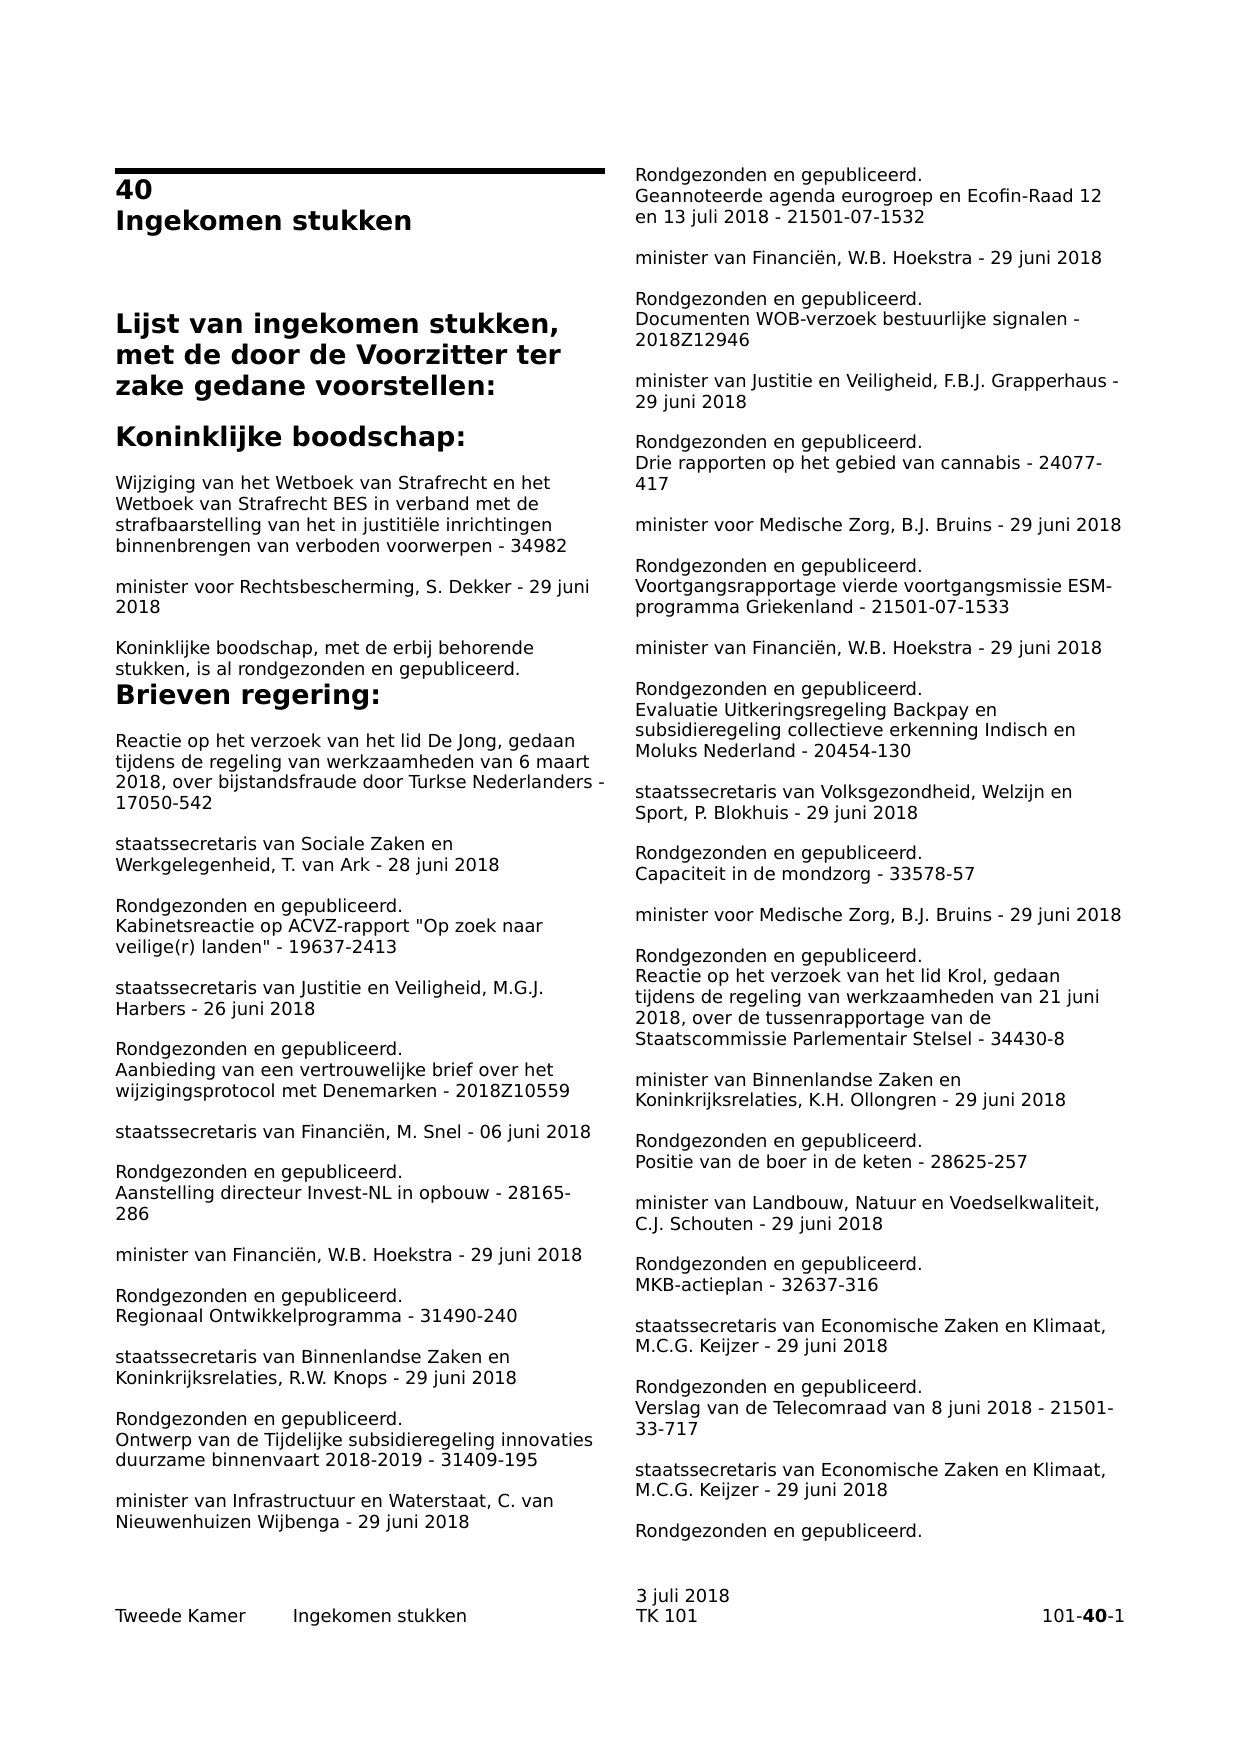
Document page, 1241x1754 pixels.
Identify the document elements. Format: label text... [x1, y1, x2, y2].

text Rondgezonden en gepubliceerd. [635, 946, 1125, 966]
text minister voor Rechtsbescherming, S. Dekker - 29 juni 2018 [115, 576, 605, 618]
text Ontwerp van de Tijdelijke subsidieregeling innovaties duurzame binnenvaart 2018-2019 - 31409-195 [115, 1429, 605, 1471]
text Rondgezonden en gepubliceerd. [115, 1286, 605, 1306]
text Rondgezonden en gepubliceerd. [635, 288, 1125, 309]
text Rondgezonden en gepubliceerd. [635, 432, 1125, 453]
text Voortgangsrapportage vierde voortgangsmissie ESM-programma Griekenland - 21501-07-1533 [635, 576, 1125, 618]
text Rondgezonden en gepubliceerd. [635, 678, 1125, 699]
text Rondgezonden en gepubliceerd. [635, 1254, 1125, 1275]
text staatssecretaris van Financiën, M. Snel - 06 juni 2018 [115, 1122, 605, 1142]
text staatssecretaris van Justitie en Veiligheid, M.G.J. Harbers - 26 juni 2018 [115, 978, 605, 1019]
text Regionaal Ontwikkelprogramma - 31490-240 [115, 1306, 605, 1327]
text minister van Financiën, W.B. Hoekstra - 29 juni 2018 [635, 248, 1125, 268]
text Rondgezonden en gepubliceerd. [635, 165, 1125, 186]
text minister van Binnenlandse Zaken en Koninkrijksrelaties, K.H. Ollongren - 29 juni 2018 [635, 1069, 1125, 1111]
text Rondgezonden en gepubliceerd. [635, 843, 1125, 864]
text staatssecretaris van Binnenlandse Zaken en Koninkrijksrelaties, R.W. Knops - 29 juni 2018 [115, 1347, 605, 1388]
text Rondgezonden en gepubliceerd. [115, 1039, 605, 1060]
title 40 Ingekomen stukken [115, 174, 605, 237]
text Verslag van de Telecomraad van 8 juni 2018 - 21501-33-717 [635, 1398, 1125, 1439]
text Positie van de boer in de keten - 28625-257 [635, 1152, 1125, 1173]
text Rondgezonden en gepubliceerd. [115, 895, 605, 916]
text Kabinetsreactie op ACVZ-rapport "Op zoek naar veilige(r) landen" - 19637-2413 [115, 916, 605, 958]
text Rondgezonden en gepubliceerd. [635, 555, 1125, 576]
text staatssecretaris van Volksgezondheid, Welzijn en Sport, P. Blokhuis - 29 juni 2018 [635, 782, 1125, 823]
text Koninklijke boodschap, met de erbij behorende stukken, is al rondgezonden en gepubliceerd. [115, 638, 605, 679]
text Aanbieding van een vertrouwelijke brief over het wijzigingsprotocol met Denemarken - 2018Z10559 [115, 1060, 605, 1102]
text Evaluatie Uitkeringsregeling Backpay en subsidieregeling collectieve erkenning Indisch en Moluks Nederland - 20454-130 [635, 699, 1125, 762]
text staatssecretaris van Economische Zaken en Klimaat, M.C.G. Keijzer - 29 juni 2018 [635, 1459, 1125, 1501]
text Capaciteit in de mondzorg - 33578-57 [635, 864, 1125, 885]
title Koninklijke boodschap: [115, 422, 605, 453]
text Rondgezonden en gepubliceerd. [115, 1408, 605, 1429]
text Wijziging van het Wetboek van Strafrecht en het Wetboek van Strafrecht BES in verband met de strafbaarstelling van het in justitiële inrichtingen binnenbrengen van verboden voorwerpen - 34982 [115, 473, 605, 556]
text staatssecretaris van Economische Zaken en Klimaat, M.C.G. Keijzer - 29 juni 2018 [635, 1316, 1125, 1357]
text Geannoteerde agenda eurogroep en Ecofin-Raad 12 en 13 juli 2018 - 21501-07-1532 [635, 186, 1125, 228]
text Reactie op het verzoek van het lid De Jong, gedaan tijdens de regeling van werkzaamheden van 6 maart 2018, over bijstandsfraude door Turkse Nederlanders - 17050-542 [115, 731, 605, 814]
title Lijst van ingekomen stukken, met de door de Voorzitter ter zake gedane voorstellen: [115, 308, 605, 402]
text Drie rapporten op het gebied van cannabis - 24077-417 [635, 453, 1125, 495]
text minister voor Medische Zorg, B.J. Bruins - 29 juni 2018 [635, 905, 1125, 926]
title Brieven regering: [115, 679, 605, 711]
text minister voor Medische Zorg, B.J. Bruins - 29 juni 2018 [635, 515, 1125, 535]
text Aanstelling directeur Invest-NL in opbouw - 28165-286 [115, 1183, 605, 1225]
text Reactie op het verzoek van het lid Krol, gedaan tijdens de regeling van werkzaamheden van 21 juni 2018, over de tussenrapportage van de Staatscommissie Parlementair Stelsel - 34430-8 [635, 966, 1125, 1049]
text minister van Financiën, W.B. Hoekstra - 29 juni 2018 [115, 1245, 605, 1266]
text Rondgezonden en gepubliceerd. [635, 1131, 1125, 1152]
text minister van Justitie en Veiligheid, F.B.J. Grapperhaus - 29 juni 2018 [635, 371, 1125, 412]
text minister van Financiën, W.B. Hoekstra - 29 juni 2018 [635, 638, 1125, 658]
text staatssecretaris van Sociale Zaken en Werkgelegenheid, T. van Ark - 28 juni 2018 [115, 834, 605, 875]
text minister van Landbouw, Natuur en Voedselkwaliteit, C.J. Schouten - 29 juni 2018 [635, 1193, 1125, 1234]
text minister van Infrastructuur en Waterstaat, C. van Nieuwenhuizen Wijbenga - 29 juni 2018 [115, 1491, 605, 1532]
text Rondgezonden en gepubliceerd. [115, 1162, 605, 1183]
text MKB-actieplan - 32637-316 [635, 1275, 1125, 1296]
text Documenten WOB-verzoek bestuurlijke signalen - 2018Z12946 [635, 309, 1125, 351]
text Rondgezonden en gepubliceerd. [635, 1521, 1125, 1542]
text Rondgezonden en gepubliceerd. [635, 1377, 1125, 1398]
